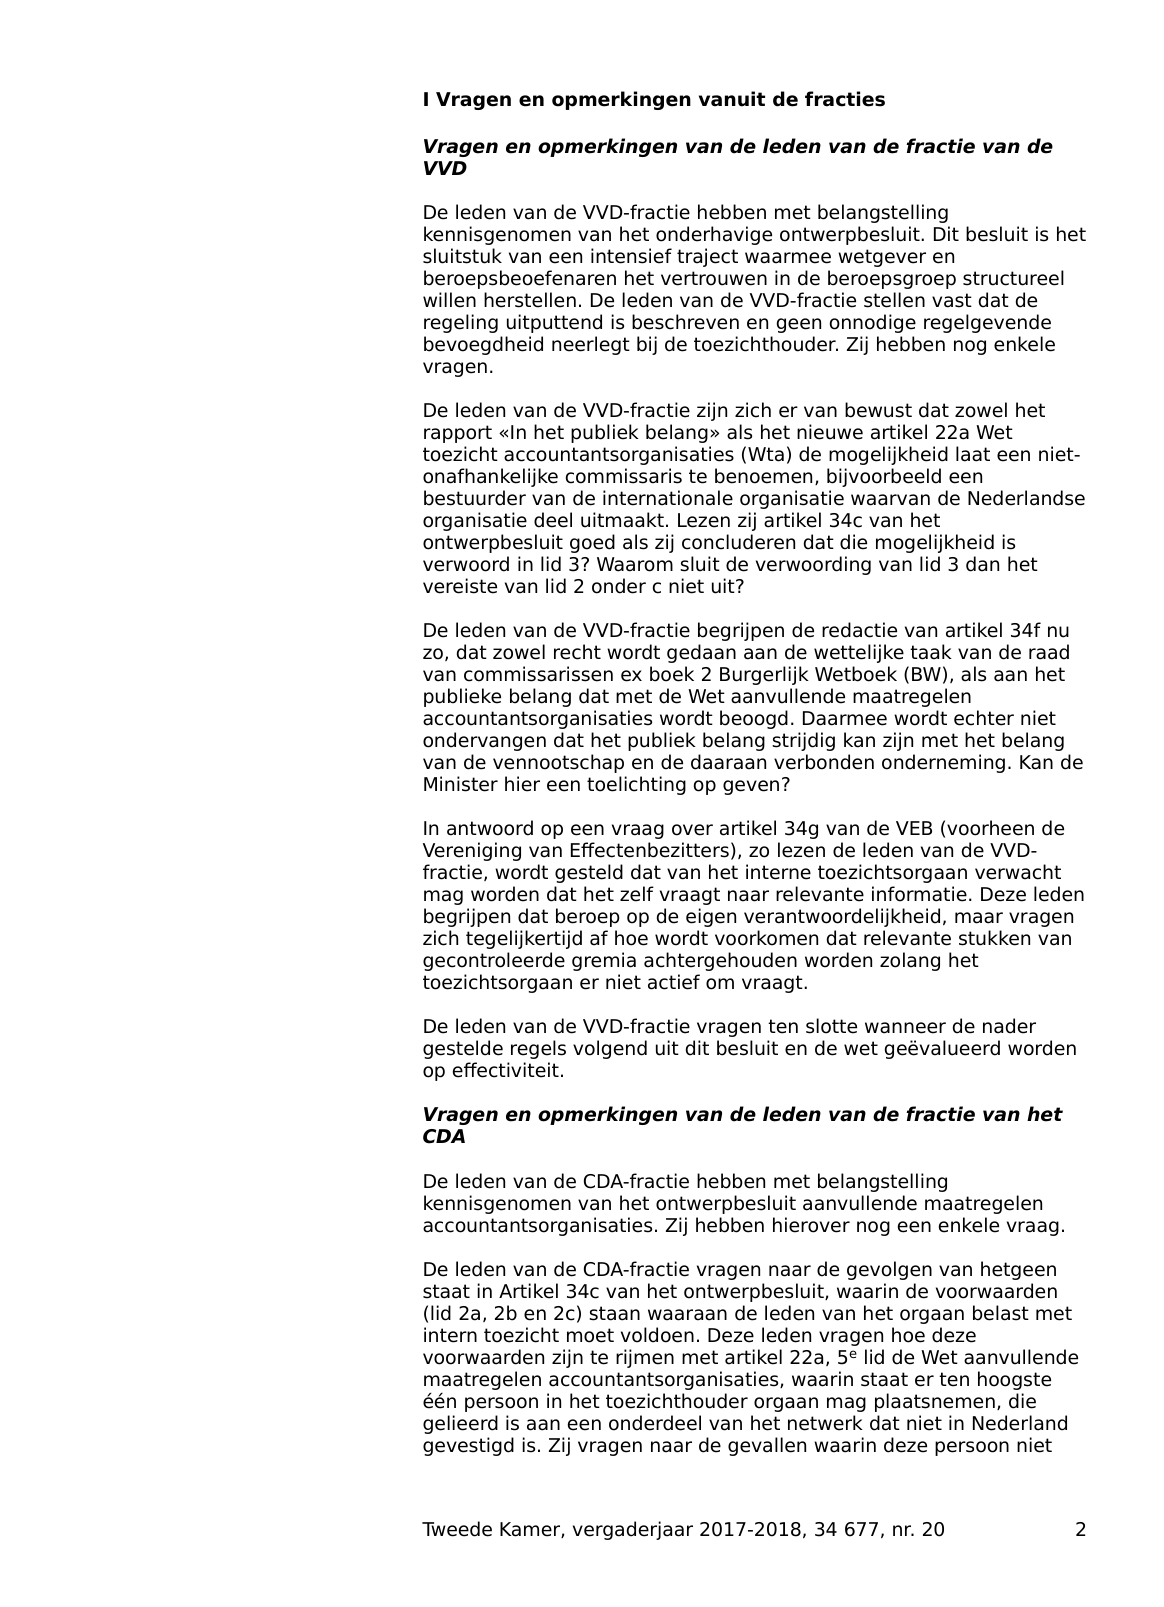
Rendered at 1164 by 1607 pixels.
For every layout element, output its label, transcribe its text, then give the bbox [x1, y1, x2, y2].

text In antwoord op een vraag over artikel 34g van de VEB (voorheen de Vereniging van Effectenbezitters), zo lezen de leden van de VVD-fractie, wordt gesteld dat van het interne toezichtsorgaan verwacht mag worden dat het zelf vraagt naar relevante informatie. Deze leden begrijpen dat beroep op de eigen verantwoordelijkheid, maar vragen zich tegelijkertijd af hoe wordt voorkomen dat relevante stukken van gecontroleerde gremia achtergehouden worden zolang het toezichtsorgaan er niet actief om vraagt. [422, 818, 1087, 994]
text De leden van de VVD-fractie zijn zich er van bewust dat zowel het rapport «In het publiek belang» als het nieuwe artikel 22a Wet toezicht accountantsorganisaties (Wta) de mogelijkheid laat een niet-onafhankelijke commissaris te benoemen, bijvoorbeeld een bestuurder van de internationale organisatie waarvan de Nederlandse organisatie deel uitmaakt. Lezen zij artikel 34c van het ontwerpbesluit goed als zij concluderen dat die mogelijkheid is verwoord in lid 3? Waarom sluit de verwoording van lid 3 dan het vereiste van lid 2 onder c niet uit? [422, 400, 1087, 598]
subtitle I Vragen en opmerkingen vanuit de fracties [422, 89, 1087, 111]
text De leden van de VVD-fractie hebben met belangstelling kennisgenomen van het onderhavige ontwerpbesluit. Dit besluit is het sluitstuk van een intensief traject waarmee wetgever en beroepsbeoefenaren het vertrouwen in de beroepsgroep structureel willen herstellen. De leden van de VVD-fractie stellen vast dat de regeling uitputtend is beschreven en geen onnodige regelgevende bevoegdheid neerlegt bij de toezichthouder. Zij hebben nog enkele vragen. [422, 202, 1087, 378]
text De leden van de VVD-fractie vragen ten slotte wanneer de nader gestelde regels volgend uit dit besluit en de wet geëvalueerd worden op effectiviteit. [422, 1016, 1087, 1082]
text De leden van de VVD-fractie begrijpen de redactie van artikel 34f nu zo, dat zowel recht wordt gedaan aan de wettelijke taak van de raad van commissarissen ex boek 2 Burgerlijk Wetboek (BW), als aan het publieke belang dat met de Wet aanvullende maatregelen accountantsorganisaties wordt beoogd. Daarmee wordt echter niet ondervangen dat het publiek belang strijdig kan zijn met het belang van de vennootschap en de daaraan verbonden onderneming. Kan de Minister hier een toelichting op geven? [422, 620, 1087, 796]
subtitle Vragen en opmerkingen van de leden van de fractie van de VVD [422, 136, 1087, 180]
text De leden van de CDA-fractie vragen naar de gevolgen van hetgeen staat in Artikel 34c van het ontwerpbesluit, waarin de voorwaarden (lid 2a, 2b en 2c) staan waaraan de leden van het orgaan belast met intern toezicht moet voldoen. Deze leden vragen hoe deze voorwaarden zijn te rijmen met artikel 22a, 5e lid de Wet aanvullende maatregelen accountantsorganisaties, waarin staat er ten hoogste één persoon in het toezichthouder orgaan mag plaatsnemen, die gelieerd is aan een onderdeel van het netwerk dat niet in Nederland gevestigd is. Zij vragen naar de gevallen waarin deze persoon niet [422, 1259, 1087, 1456]
text De leden van de CDA-fractie hebben met belangstelling kennisgenomen van het ontwerpbesluit aanvullende maatregelen accountantsorganisaties. Zij hebben hierover nog een enkele vraag. [422, 1171, 1087, 1236]
subtitle Vragen en opmerkingen van de leden van de fractie van het CDA [422, 1104, 1087, 1148]
